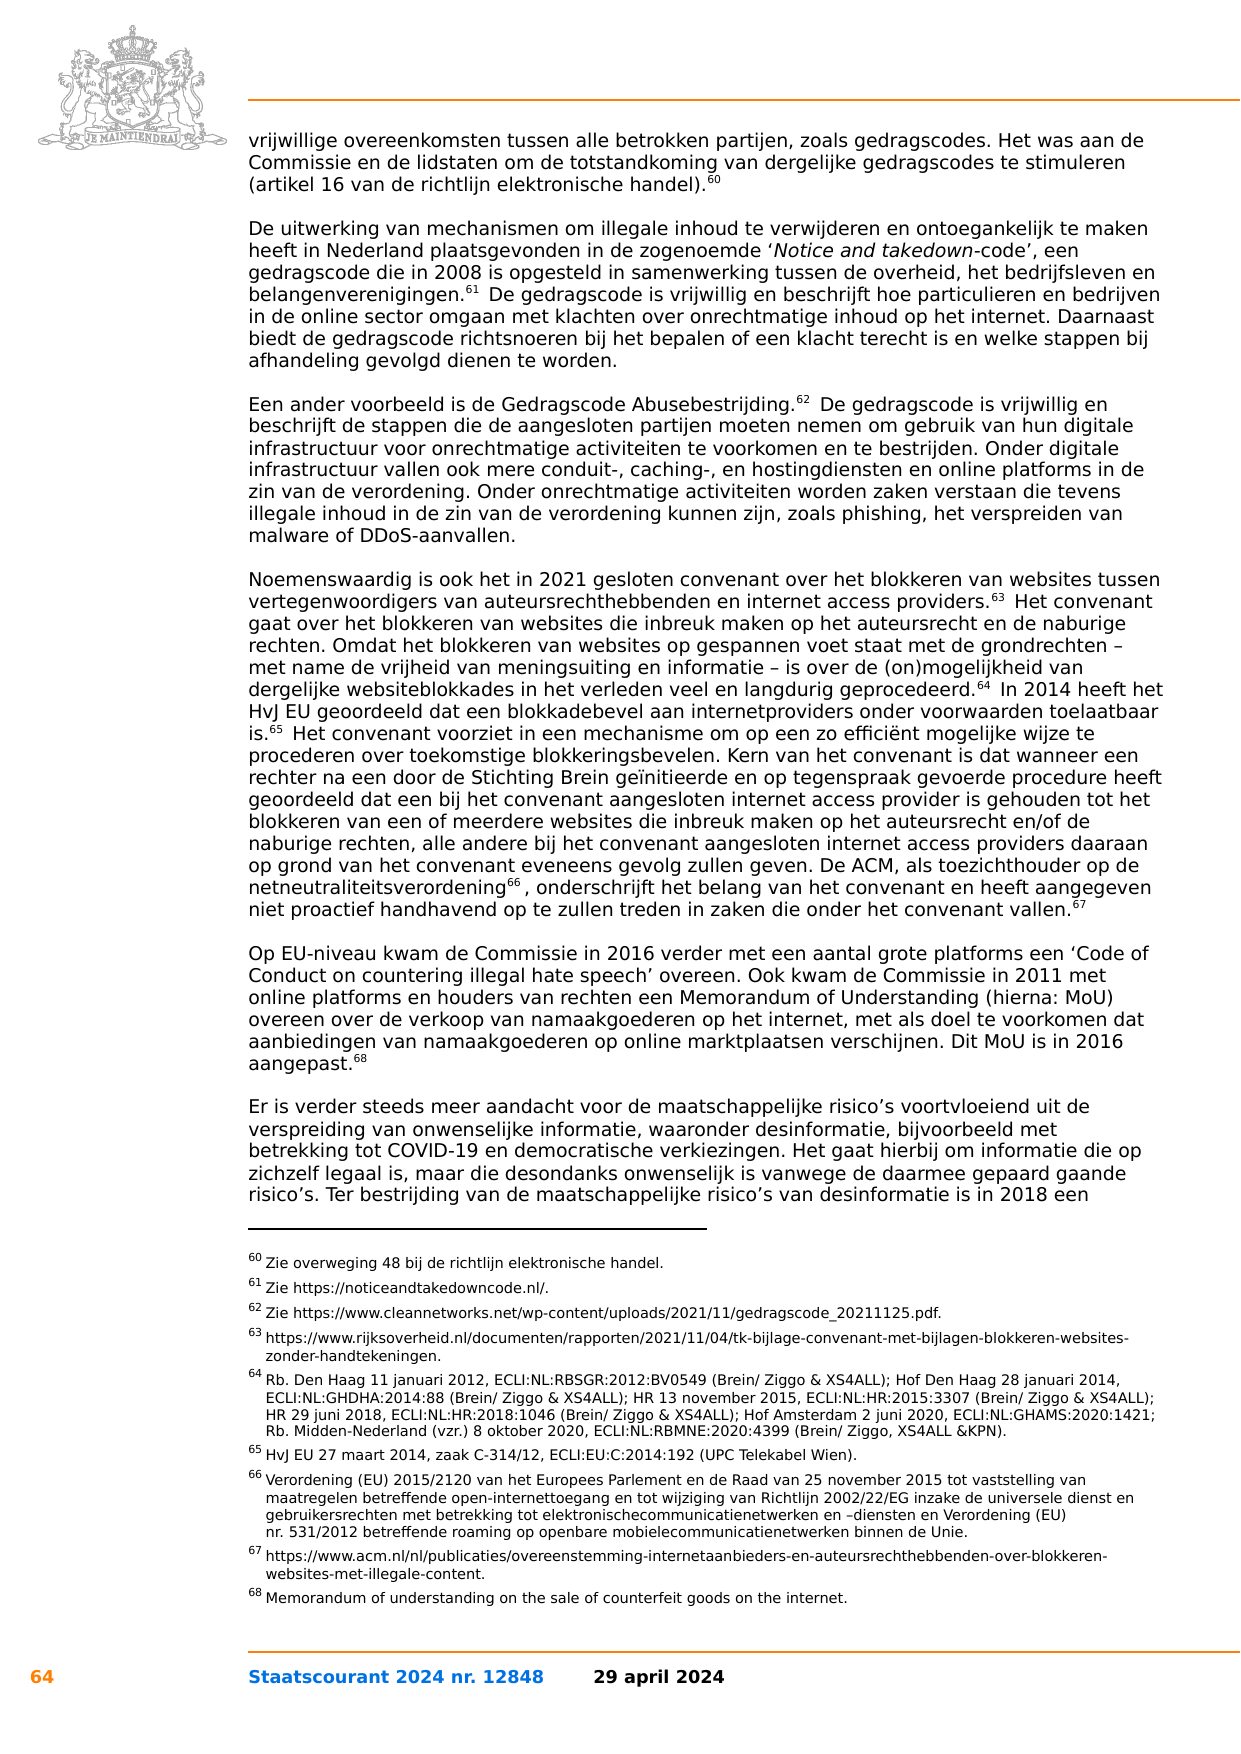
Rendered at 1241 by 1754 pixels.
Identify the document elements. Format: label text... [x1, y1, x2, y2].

text Er is verder steeds meer aandacht voor de maatschappelijke risico’s voortvloeiend uit de verspreiding van onwenselijke informatie, waaronder desinformatie, bijvoorbeeld met betrekking tot COVID-19 en democratische verkiezingen. Het gaat hierbij om informatie die op zichzelf legaal is, maar die desondanks onwenselijk is vanwege de daarmee gepaard gaande risico’s. Ter bestrijding van de maatschappelijke risico’s van desinformatie is in 2018 een [248, 1096, 1163, 1206]
text Zie https://noticeandtakedowncode.nl/. [248, 1276, 1163, 1298]
text https://www.rijksoverheid.nl/documenten/rapporten/2021/11/04/tk-bijlage-convenant-met-bijlagen-blokkeren-websites-zonder-handtekeningen. [248, 1326, 1163, 1365]
text Rb. Den Haag 11 januari 2012, ECLI:NL:RBSGR:2012:BV0549 (Brein/ Ziggo & XS4ALL); Hof Den Haag 28 januari 2014, ECLI:NL:GHDHA:2014:88 (Brein/ Ziggo & XS4ALL); HR 13 november 2015, ECLI:NL:HR:2015:3307 (Brein/ Ziggo & XS4ALL); HR 29 juni 2018, ECLI:NL:HR:2018:1046 (Brein/ Ziggo & XS4ALL); Hof Amsterdam 2 juni 2020, ECLI:NL:GHAMS:2020:1421; Rb. Midden-Nederland (vzr.) 8 oktober 2020, ECLI:NL:RBMNE:2020:4399 (Brein/ Ziggo, XS4ALL &KPN). [248, 1368, 1163, 1440]
picture [38, 25, 227, 150]
text Zie overweging 48 bij de richtlijn elektronische handel. [248, 1251, 1163, 1273]
text vrijwillige overeenkomsten tussen alle betrokken partijen, zoals gedragscodes. Het was aan de Commissie en de lidstaten om de totstandkoming van dergelijke gedragscodes te stimuleren (artikel 16 van de richtlijn elektronische handel). [248, 130, 1163, 196]
text Noemenswaardig is ook het in 2021 gesloten convenant over het blokkeren van websites tussen vertegenwoordigers van auteursrechthebbenden en internet access providers. Het convenant gaat over het blokkeren van websites die inbreuk maken op het auteursrecht en de naburige rechten. Omdat het blokkeren van websites op gespannen voet staat met de grondrechten – met name de vrijheid van meningsuiting en informatie – is over de (on)mogelijkheid van dergelijke websiteblokkades in het verleden veel en langdurig geprocedeerd. In 2014 heeft het HvJ EU geoordeeld dat een blokkadebevel aan internetproviders onder voorwaarden toelaatbaar is. Het convenant voorziet in een mechanisme om op een zo efficiënt mogelijke wijze te procederen over toekomstige blokkeringsbevelen. Kern van het convenant is dat wanneer een rechter na een door de Stichting Brein geïnitieerde en op tegenspraak gevoerde procedure heeft geoordeeld dat een bij het convenant aangesloten internet access provider is gehouden tot het blokkeren van een of meerdere websites die inbreuk maken op het auteursrecht en/of de naburige rechten, alle andere bij het convenant aangesloten internet access providers daaraan op grond van het convenant eveneens gevolg zullen geven. De ACM, als toezichthouder op de netneutraliteitsverordening, onderschrijft het belang van het convenant en heeft aangegeven niet proactief handhavend op te zullen treden in zaken die onder het convenant vallen. [248, 569, 1163, 921]
text Een ander voorbeeld is de Gedragscode Abusebestrijding. De gedragscode is vrijwillig en beschrijft de stappen die de aangesloten partijen moeten nemen om gebruik van hun digitale infrastructuur voor onrechtmatige activiteiten te voorkomen en te bestrijden. Onder digitale infrastructuur vallen ook mere conduit-, caching-, en hostingdiensten en online platforms in de zin van de verordening. Onder onrechtmatige activiteiten worden zaken verstaan die tevens illegale inhoud in de zin van de verordening kunnen zijn, zoals phishing, het verspreiden van malware of DDoS-aanvallen. [248, 393, 1163, 547]
text Memorandum of understanding on the sale of counterfeit goods on the internet. [248, 1586, 1163, 1608]
text Verordening (EU) 2015/2120 van het Europees Parlement en de Raad van 25 november 2015 tot vaststelling van maatregelen betreffende open-internettoegang en tot wijziging van Richtlijn 2002/22/EG inzake de universele dienst en gebruikersrechten met betrekking tot elektronischecommunicatienetwerken en –diensten en Verordening (EU) nr. 531/2012 betreffende roaming op openbare mobielecommunicatienetwerken binnen de Unie. [248, 1468, 1163, 1541]
text Zie https://www.cleannetworks.net/wp-content/uploads/2021/11/gedragscode_20211125.pdf. [248, 1301, 1163, 1323]
text https://www.acm.nl/nl/publicaties/overeenstemming-internetaanbieders-en-auteursrechthebbenden-over-blokkeren-websites-met-illegale-content. [248, 1544, 1163, 1583]
text Op EU-niveau kwam de Commissie in 2016 verder met een aantal grote platforms een ‘Code of Conduct on countering illegal hate speech’ overeen. Ook kwam de Commissie in 2011 met online platforms en houders van rechten een Memorandum of Understanding (hierna: MoU) overeen over de verkoop van namaakgoederen op het internet, met als doel te voorkomen dat aanbiedingen van namaakgoederen op online marktplaatsen verschijnen. Dit MoU is in 2016 aangepast. [248, 943, 1163, 1074]
text De uitwerking van mechanismen om illegale inhoud te verwijderen en ontoegankelijk te maken heeft in Nederland plaatsgevonden in de zogenoemde ‘Notice and takedown-code’, een gedragscode die in 2008 is opgesteld in samenwerking tussen de overheid, het bedrijfsleven en belangenverenigingen. De gedragscode is vrijwillig en beschrijft hoe particulieren en bedrijven in de online sector omgaan met klachten over onrechtmatige inhoud op het internet. Daarnaast biedt de gedragscode richtsnoeren bij het bepalen of een klacht terecht is en welke stappen bij afhandeling gevolgd dienen te worden. [248, 218, 1163, 372]
text HvJ EU 27 maart 2014, zaak C-314/12, ECLI:EU:C:2014:192 (UPC Telekabel Wien). [248, 1443, 1163, 1465]
